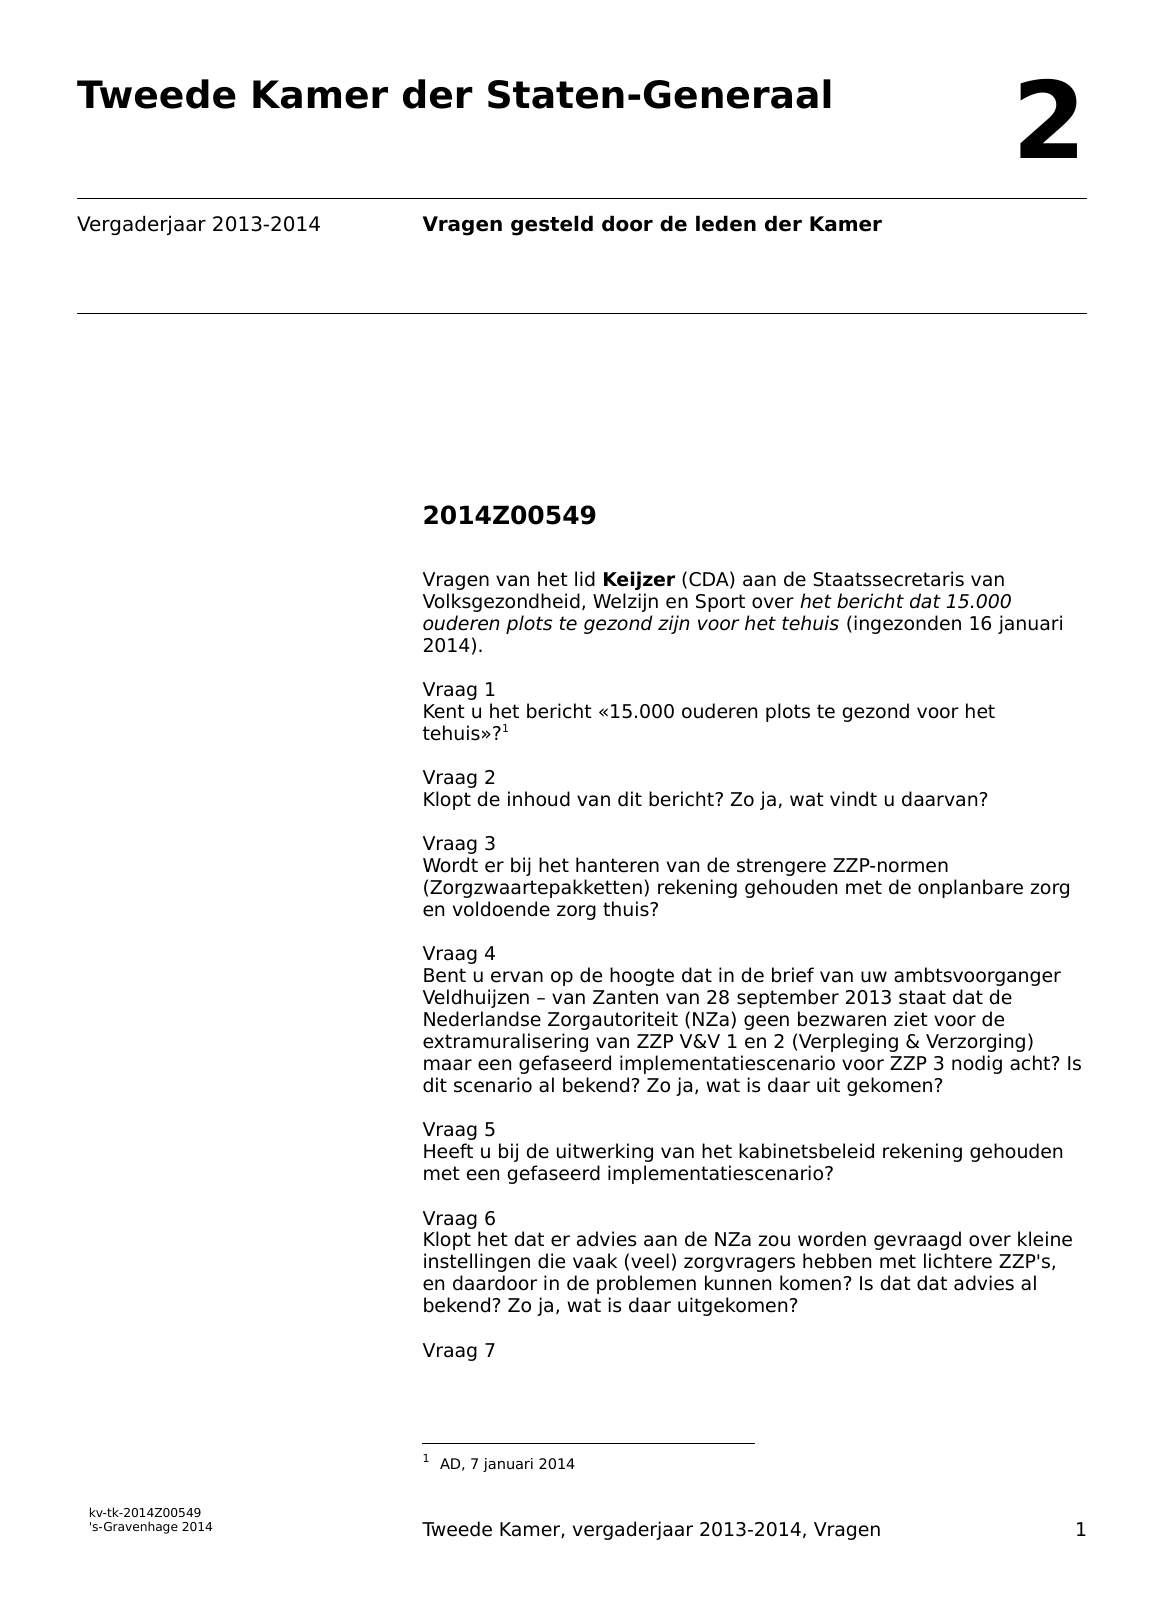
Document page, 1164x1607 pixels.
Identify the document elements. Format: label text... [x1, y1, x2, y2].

table_cell Vragen gesteld door de leden der Kamer [422, 199, 1087, 313]
text Wordt er bij het hanteren van de strengere ZZP-normen (Zorgzwaartepakketten) rekening gehouden met de onplanbare zorg en voldoende zorg thuis? [422, 855, 1087, 921]
table_header 2 [886, 59, 1087, 198]
text Vraag 1 [422, 679, 1087, 701]
text Vraag 6 [422, 1207, 1087, 1229]
text Vraag 3 [422, 833, 1087, 855]
text Klopt de inhoud van dit bericht? Zo ja, wat vindt u daarvan? [422, 789, 1087, 811]
text 's-Gravenhage 2014 [88, 1520, 323, 1534]
text kv-tk-2014Z00549 [88, 1506, 323, 1520]
text Vraag 7 [422, 1339, 1087, 1361]
text Vragen van het lid Keijzer (CDA) aan de Staatssecretaris van Volksgezondheid, Welzijn en Sport over het bericht dat 15.000 ouderen plots te gezond zijn voor het tehuis (ingezonden 16 januari 2014). [422, 569, 1087, 657]
text Klopt het dat er advies aan de NZa zou worden gevraagd over kleine instellingen die vaak (veel) zorgvragers hebben met lichtere ZZP's, en daardoor in de problemen kunnen komen? Is dat dat advies al bekend? Zo ja, wat is daar uitgekomen? [422, 1229, 1087, 1317]
text Bent u ervan op de hoogte dat in de brief van uw ambtsvoorganger Veldhuijzen – van Zanten van 28 september 2013 staat dat de Nederlandse Zorgautoriteit (NZa) geen bezwaren ziet voor de extramuralisering van ZZP V&V 1 en 2 (Verpleging & Verzorging) maar een gefaseerd implementatiescenario voor ZZP 3 nodig acht? Is dit scenario al bekend? Zo ja, wat is daar uit gekomen? [422, 965, 1087, 1097]
text 2014Z00549 [422, 501, 1087, 531]
text Vraag 4 [422, 943, 1087, 965]
text Kent u het bericht «15.000 ouderen plots te gezond voor het tehuis»? [422, 701, 1087, 745]
table_cell Vergaderjaar 2013-2014 [77, 199, 422, 313]
text Heeft u bij de uitwerking van het kabinetsbeleid rekening gehouden met een gefaseerd implementatiescenario? [422, 1141, 1087, 1185]
text Vraag 5 [422, 1119, 1087, 1141]
text AD, 7 januari 2014 [422, 1452, 1087, 1474]
table_header Tweede Kamer der Staten-Generaal [77, 59, 886, 198]
text Vraag 2 [422, 767, 1087, 789]
